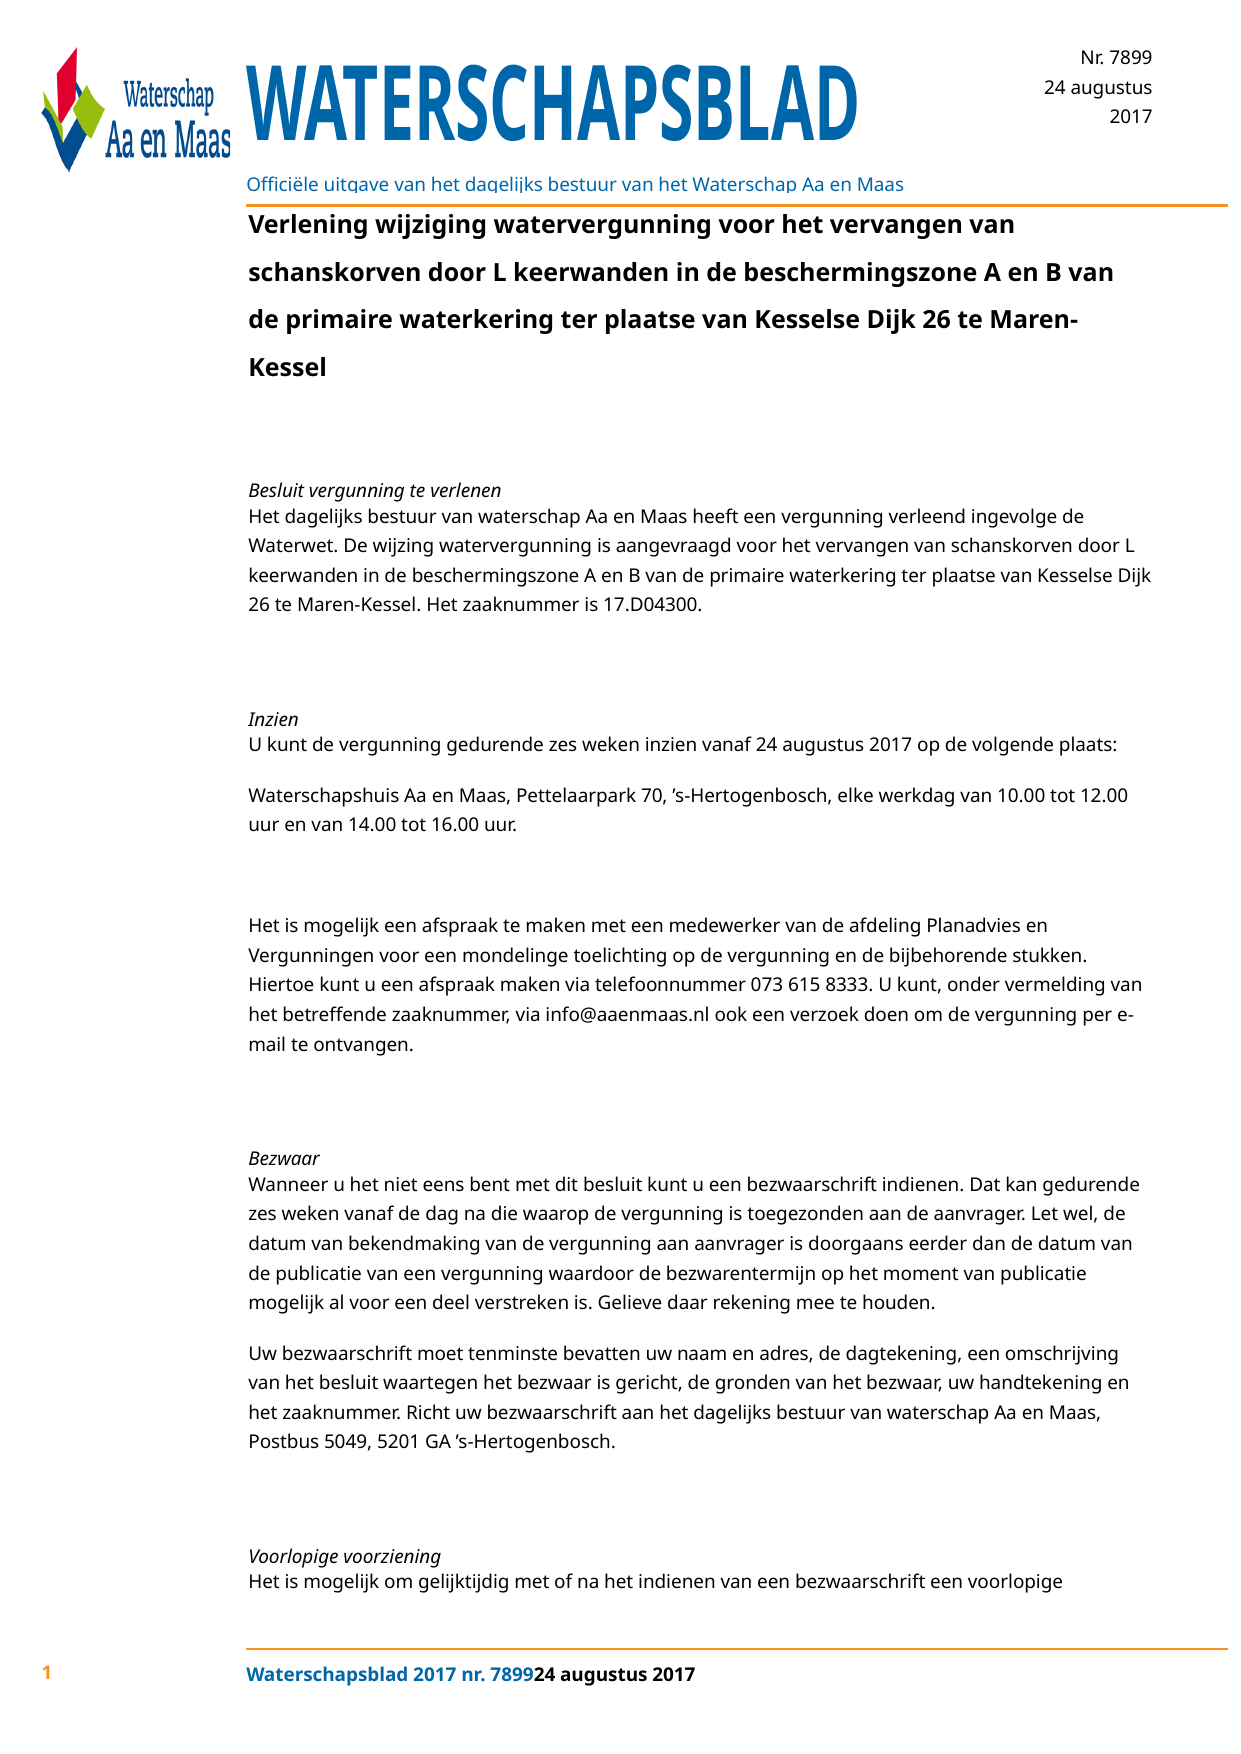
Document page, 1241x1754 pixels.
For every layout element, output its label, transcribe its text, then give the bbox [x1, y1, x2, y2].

text Voorlopige voorziening [248, 1543, 1152, 1568]
text U kunt de vergunning gedurende zes weken inzien vanaf 24 augustus 2017 op de volgende plaats: [248, 732, 1152, 757]
text Waterschapshuis Aa en Maas, Pettelaarpark 70, ’s-Hertogenbosch, elke werkdag van 10.00 tot 12.00 uur en van 14.00 tot 16.00 uur. [248, 782, 1152, 837]
text Besluit vergunning te verlenen [248, 477, 1152, 503]
text Bezwaar [248, 1145, 1152, 1171]
text Het dagelijks bestuur van waterschap Aa en Maas heeft een vergunning verleend ingevolge de Waterwet. De wijzing watervergunning is aangevraagd voor het vervangen van schanskorven door L keerwanden in de beschermingszone A en B van de primaire waterkering ter plaatse van Kesselse Dijk 26 te Maren-Kessel. Het zaaknummer is 17.D04300. [248, 503, 1152, 617]
text Het is mogelijk om gelijktijdig met of na het indienen van een bezwaarschrift een voorlopige [248, 1568, 1152, 1594]
text Uw bezwaarschrift moet tenminste bevatten uw naam en adres, de dagtekening, een omschrijving van het besluit waartegen het bezwaar is gericht, de gronden van het bezwaar, uw handtekening en het zaaknummer. Richt uw bezwaarschrift aan het dagelijks bestuur van waterschap Aa en Maas, Postbus 5049, 5201 GA ’s-Hertogenbosch. [248, 1340, 1152, 1454]
text Wanneer u het niet eens bent met dit besluit kunt u een bezwaarschrift indienen. Dat kan gedurende zes weken vanaf de dag na die waarop de vergunning is toegezonden aan de aanvrager. Let wel, de datum van bekendmaking van de vergunning aan aanvrager is doorgaans eerder dan de datum van de publicatie van een vergunning waardoor de bezwarentermijn op het moment van publicatie mogelijk al voor een deel verstreken is. Gelieve daar rekening mee te houden. [248, 1171, 1152, 1315]
text Inzien [248, 706, 1152, 732]
text Verlening wijziging watervergunning voor het vervangen van schanskorven door L keerwanden in de beschermingszone A en B van de primaire waterkering ter plaatse van Kesselse Dijk 26 te Maren-Kessel [248, 207, 1152, 384]
text Het is mogelijk een afspraak te maken met een medewerker van de afdeling Planadvies en Vergunningen voor een mondelinge toelichting op de vergunning en de bijbehorende stukken. Hiertoe kunt u een afspraak maken via telefoonnummer 073 615 8333. U kunt, onder vermelding van het betreffende zaaknummer, via info@aaenmaas.nl ook een verzoek doen om de vergunning per e-mail te ontvangen. [248, 912, 1152, 1057]
picture [41, 47, 231, 172]
